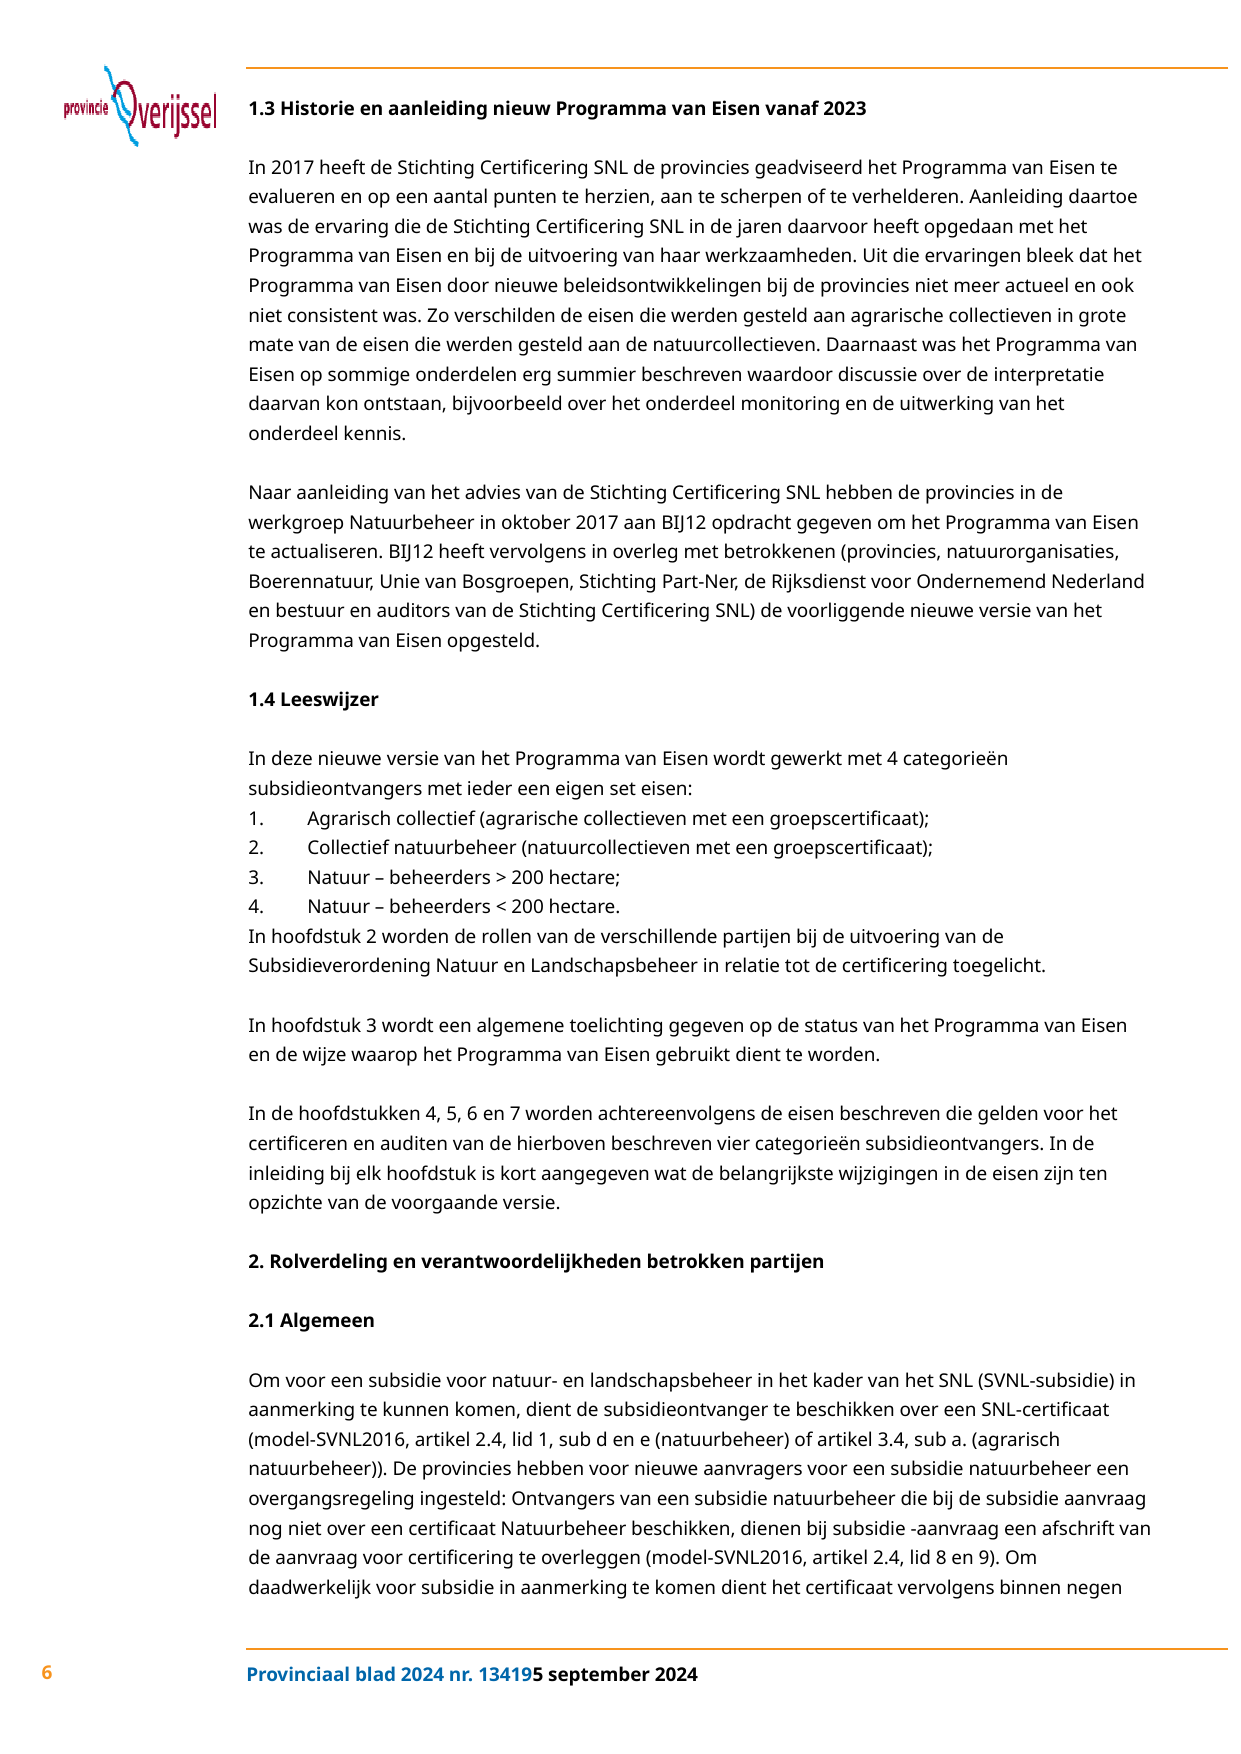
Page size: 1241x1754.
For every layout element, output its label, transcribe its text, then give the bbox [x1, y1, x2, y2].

text 2.1 Algemeen [248, 1308, 1152, 1333]
text In hoofdstuk 3 wordt een algemene toelichting gegeven op de status van het Programma van Eisen en de wijze waarop het Programma van Eisen gebruikt dient te worden. [248, 1012, 1152, 1067]
list Collectief natuurbeheer (natuurcollectieven met een groepscertificaat); [248, 834, 1152, 860]
text In hoofdstuk 2 worden de rollen van de verschillende partijen bij de uitvoering van de Subsidieverordening Natuur en Landschapsbeheer in relatie tot de certificering toegelicht. [248, 923, 1152, 978]
text 1.4 Leeswijzer [248, 686, 1152, 712]
text 1.3 Historie en aanleiding nieuw Programma van Eisen vanaf 2023 [248, 95, 1152, 121]
text Naar aanleiding van het advies van de Stichting Certificering SNL hebben de provincies in de werkgroep Natuurbeheer in oktober 2017 aan BIJ12 opdracht gegeven om het Programma van Eisen te actualiseren. BIJ12 heeft vervolgens in overleg met betrokkenen (provincies, natuurorganisaties, Boerennatuur, Unie van Bosgroepen, Stichting Part-Ner, de Rijksdienst voor Ondernemend Nederland en bestuur en auditors van de Stichting Certificering SNL) de voorliggende nieuwe versie van het Programma van Eisen opgesteld. [248, 479, 1152, 653]
text Om voor een subsidie voor natuur- en landschapsbeheer in het kader van het SNL (SVNL-subsidie) in aanmerking te kunnen komen, dient de subsidieontvanger te beschikken over een SNL-certificaat (model-SVNL2016, artikel 2.4, lid 1, sub d en e (natuurbeheer) of artikel 3.4, sub a. (agrarisch natuurbeheer)). De provincies hebben voor nieuwe aanvragers voor een subsidie natuurbeheer een overgangsregeling ingesteld: Ontvangers van een subsidie natuurbeheer die bij de subsidie aanvraag nog niet over een certificaat Natuurbeheer beschikken, dienen bij subsidie -aanvraag een afschrift van de aanvraag voor certificering te overleggen (model-SVNL2016, artikel 2.4, lid 8 en 9). Om daadwerkelijk voor subsidie in aanmerking te komen dient het certificaat vervolgens binnen negen [248, 1367, 1152, 1600]
list Agrarisch collectief (agrarische collectieven met een groepscertificaat); [248, 805, 1152, 831]
text In 2017 heeft de Stichting Certificering SNL de provincies geadviseerd het Programma van Eisen te evalueren en op een aantal punten te herzien, aan te scherpen of te verhelderen. Aanleiding daartoe was de ervaring die de Stichting Certificering SNL in de jaren daarvoor heeft opgedaan met het Programma van Eisen en bij de uitvoering van haar werkzaamheden. Uit die ervaringen bleek dat het Programma van Eisen door nieuwe beleidsontwikkelingen bij de provincies niet meer actueel en ook niet consistent was. Zo verschilden de eisen die werden gesteld aan agrarische collectieven in grote mate van de eisen die werden gesteld aan de natuurcollectieven. Daarnaast was het Programma van Eisen op sommige onderdelen erg summier beschreven waardoor discussie over de interpretatie daarvan kon ontstaan, bijvoorbeeld over het onderdeel monitoring en de uitwerking van het onderdeel kennis. [248, 154, 1152, 446]
text In deze nieuwe versie van het Programma van Eisen wordt gewerkt met 4 categorieën subsidieontvangers met ieder een eigen set eisen: [248, 746, 1152, 801]
text In de hoofdstukken 4, 5, 6 en 7 worden achtereenvolgens de eisen beschreven die gelden voor het certificeren en auditen van de hierboven beschreven vier categorieën subsidieontvangers. In de inleiding bij elk hoofdstuk is kort aangegeven wat de belangrijkste wijzigingen in de eisen zijn ten opzichte van de voorgaande versie. [248, 1101, 1152, 1215]
picture [41, 47, 231, 172]
text 2. Rolverdeling en verantwoordelijkheden betrokken partijen [248, 1248, 1152, 1274]
list Natuur – beheerders < 200 hectare. [248, 893, 1152, 919]
list Natuur – beheerders > 200 hectare; [248, 864, 1152, 890]
